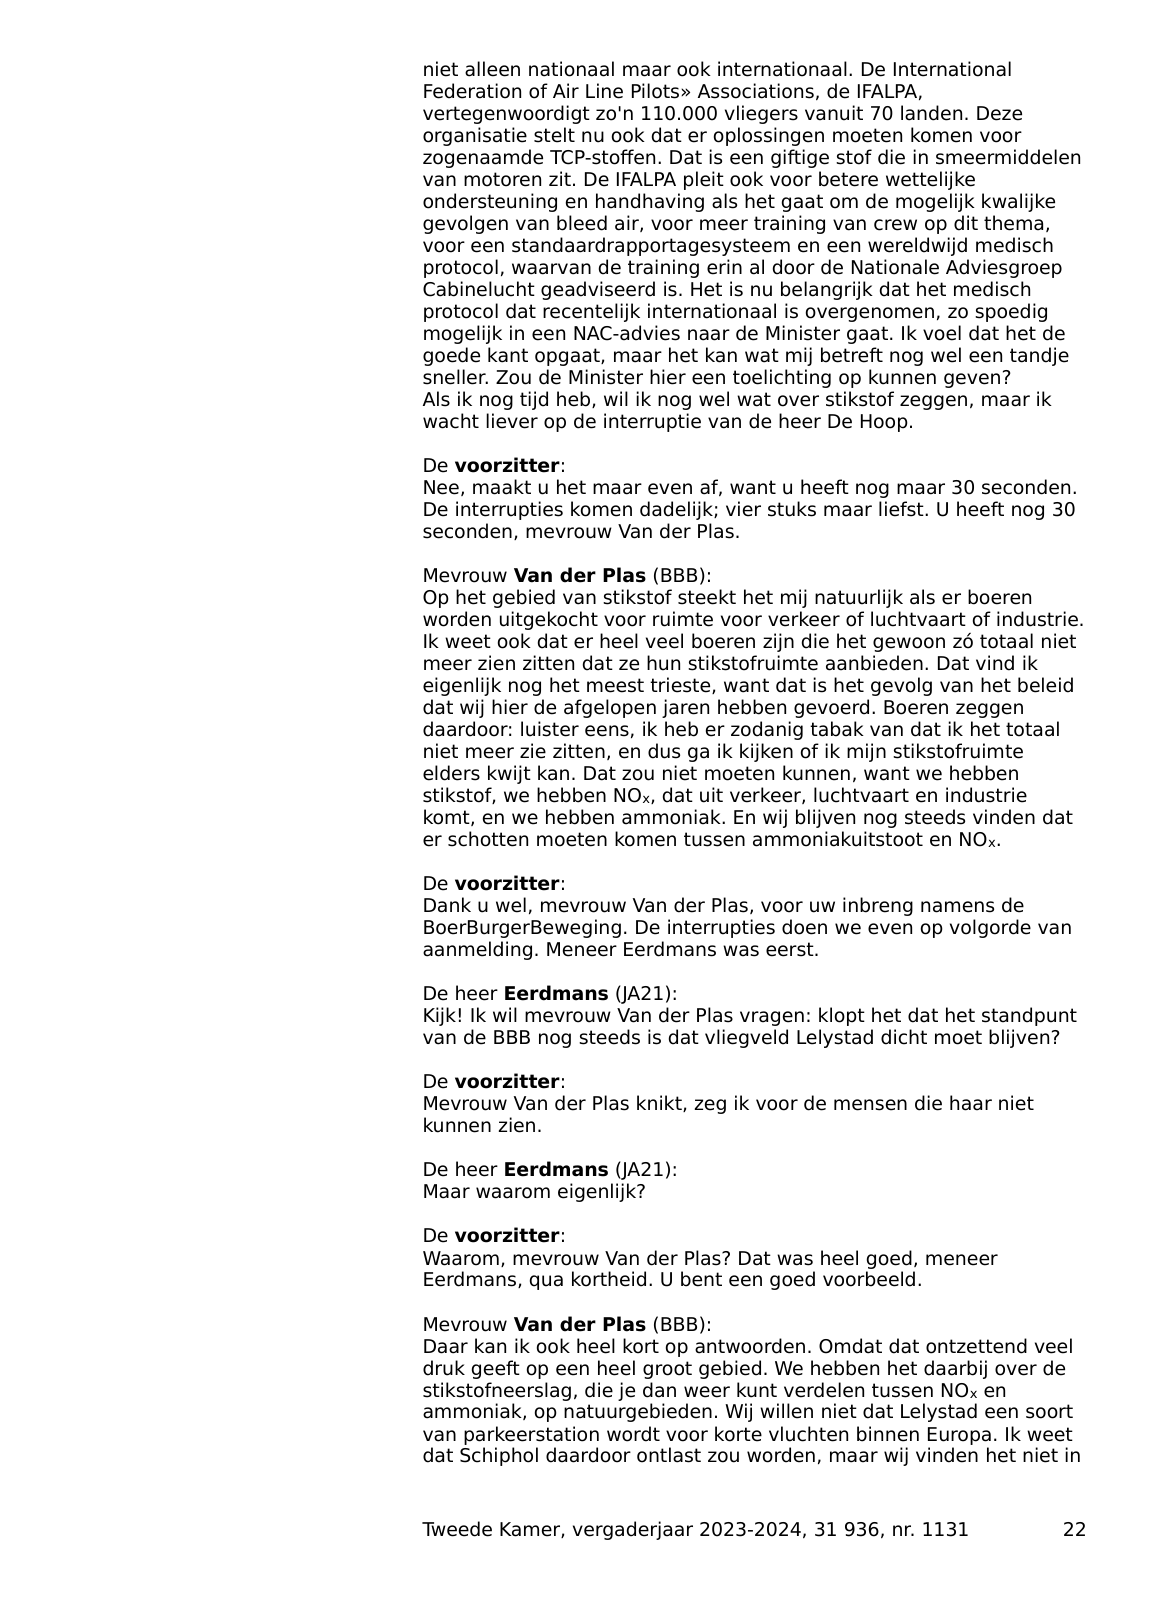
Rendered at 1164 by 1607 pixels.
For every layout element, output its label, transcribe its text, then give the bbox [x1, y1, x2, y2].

text Als ik nog tijd heb, wil ik nog wel wat over stikstof zeggen, maar ik wacht liever op de interruptie van de heer De Hoop. [422, 389, 1087, 433]
text Nee, maakt u het maar even af, want u heeft nog maar 30 seconden. De interrupties komen dadelijk; vier stuks maar liefst. U heeft nog 30 seconden, mevrouw Van der Plas. [422, 477, 1087, 543]
text Mevrouw Van der Plas knikt, zeg ik voor de mensen die haar niet kunnen zien. [422, 1093, 1087, 1137]
text Daar kan ik ook heel kort op antwoorden. Omdat dat ontzettend veel druk geeft op een heel groot gebied. We hebben het daarbij over de stikstofneerslag, die je dan weer kunt verdelen tussen NOx en ammoniak, op natuurgebieden. Wij willen niet dat Lelystad een soort van parkeerstation wordt voor korte vluchten binnen Europa. Ik weet dat Schiphol daardoor ontlast zou worden, maar wij vinden het niet in [422, 1336, 1087, 1467]
text De voorzitter: [422, 873, 1087, 895]
text Kijk! Ik wil mevrouw Van der Plas vragen: klopt het dat het standpunt van de BBB nog steeds is dat vliegveld Lelystad dicht moet blijven? [422, 1005, 1087, 1049]
text niet alleen nationaal maar ook internationaal. De International Federation of Air Line Pilots» Associations, de IFALPA, vertegenwoordigt zo'n 110.000 vliegers vanuit 70 landen. Deze organisatie stelt nu ook dat er oplossingen moeten komen voor zogenaamde TCP-stoffen. Dat is een giftige stof die in smeermiddelen van motoren zit. De IFALPA pleit ook voor betere wettelijke ondersteuning en handhaving als het gaat om de mogelijk kwalijke gevolgen van bleed air, voor meer training van crew op dit thema, voor een standaardrapportagesysteem en een wereldwijd medisch protocol, waarvan de training erin al door de Nationale Adviesgroep Cabinelucht geadviseerd is. Het is nu belangrijk dat het medisch protocol dat recentelijk internationaal is overgenomen, zo spoedig mogelijk in een NAC-advies naar de Minister gaat. Ik voel dat het de goede kant opgaat, maar het kan wat mij betreft nog wel een tandje sneller. Zou de Minister hier een toelichting op kunnen geven? [422, 59, 1087, 389]
text Mevrouw Van der Plas (BBB): [422, 565, 1087, 587]
text Mevrouw Van der Plas (BBB): [422, 1313, 1087, 1336]
text De voorzitter: [422, 1225, 1087, 1247]
text Dank u wel, mevrouw Van der Plas, voor uw inbreng namens de BoerBurgerBeweging. De interrupties doen we even op volgorde van aanmelding. Meneer Eerdmans was eerst. [422, 895, 1087, 961]
text De voorzitter: [422, 1071, 1087, 1093]
text Op het gebied van stikstof steekt het mij natuurlijk als er boeren worden uitgekocht voor ruimte voor verkeer of luchtvaart of industrie. Ik weet ook dat er heel veel boeren zijn die het gewoon zó totaal niet meer zien zitten dat ze hun stikstofruimte aanbieden. Dat vind ik eigenlijk nog het meest trieste, want dat is het gevolg van het beleid dat wij hier de afgelopen jaren hebben gevoerd. Boeren zeggen daardoor: luister eens, ik heb er zodanig tabak van dat ik het totaal niet meer zie zitten, en dus ga ik kijken of ik mijn stikstofruimte elders kwijt kan. Dat zou niet moeten kunnen, want we hebben stikstof, we hebben NOx, dat uit verkeer, luchtvaart en industrie komt, en we hebben ammoniak. En wij blijven nog steeds vinden dat er schotten moeten komen tussen ammoniakuitstoot en NOx. [422, 587, 1087, 851]
text Waarom, mevrouw Van der Plas? Dat was heel goed, meneer Eerdmans, qua kortheid. U bent een goed voorbeeld. [422, 1247, 1087, 1291]
text De heer Eerdmans (JA21): [422, 983, 1087, 1005]
text De heer Eerdmans (JA21): [422, 1159, 1087, 1181]
text Maar waarom eigenlijk? [422, 1181, 1087, 1203]
text De voorzitter: [422, 455, 1087, 477]
